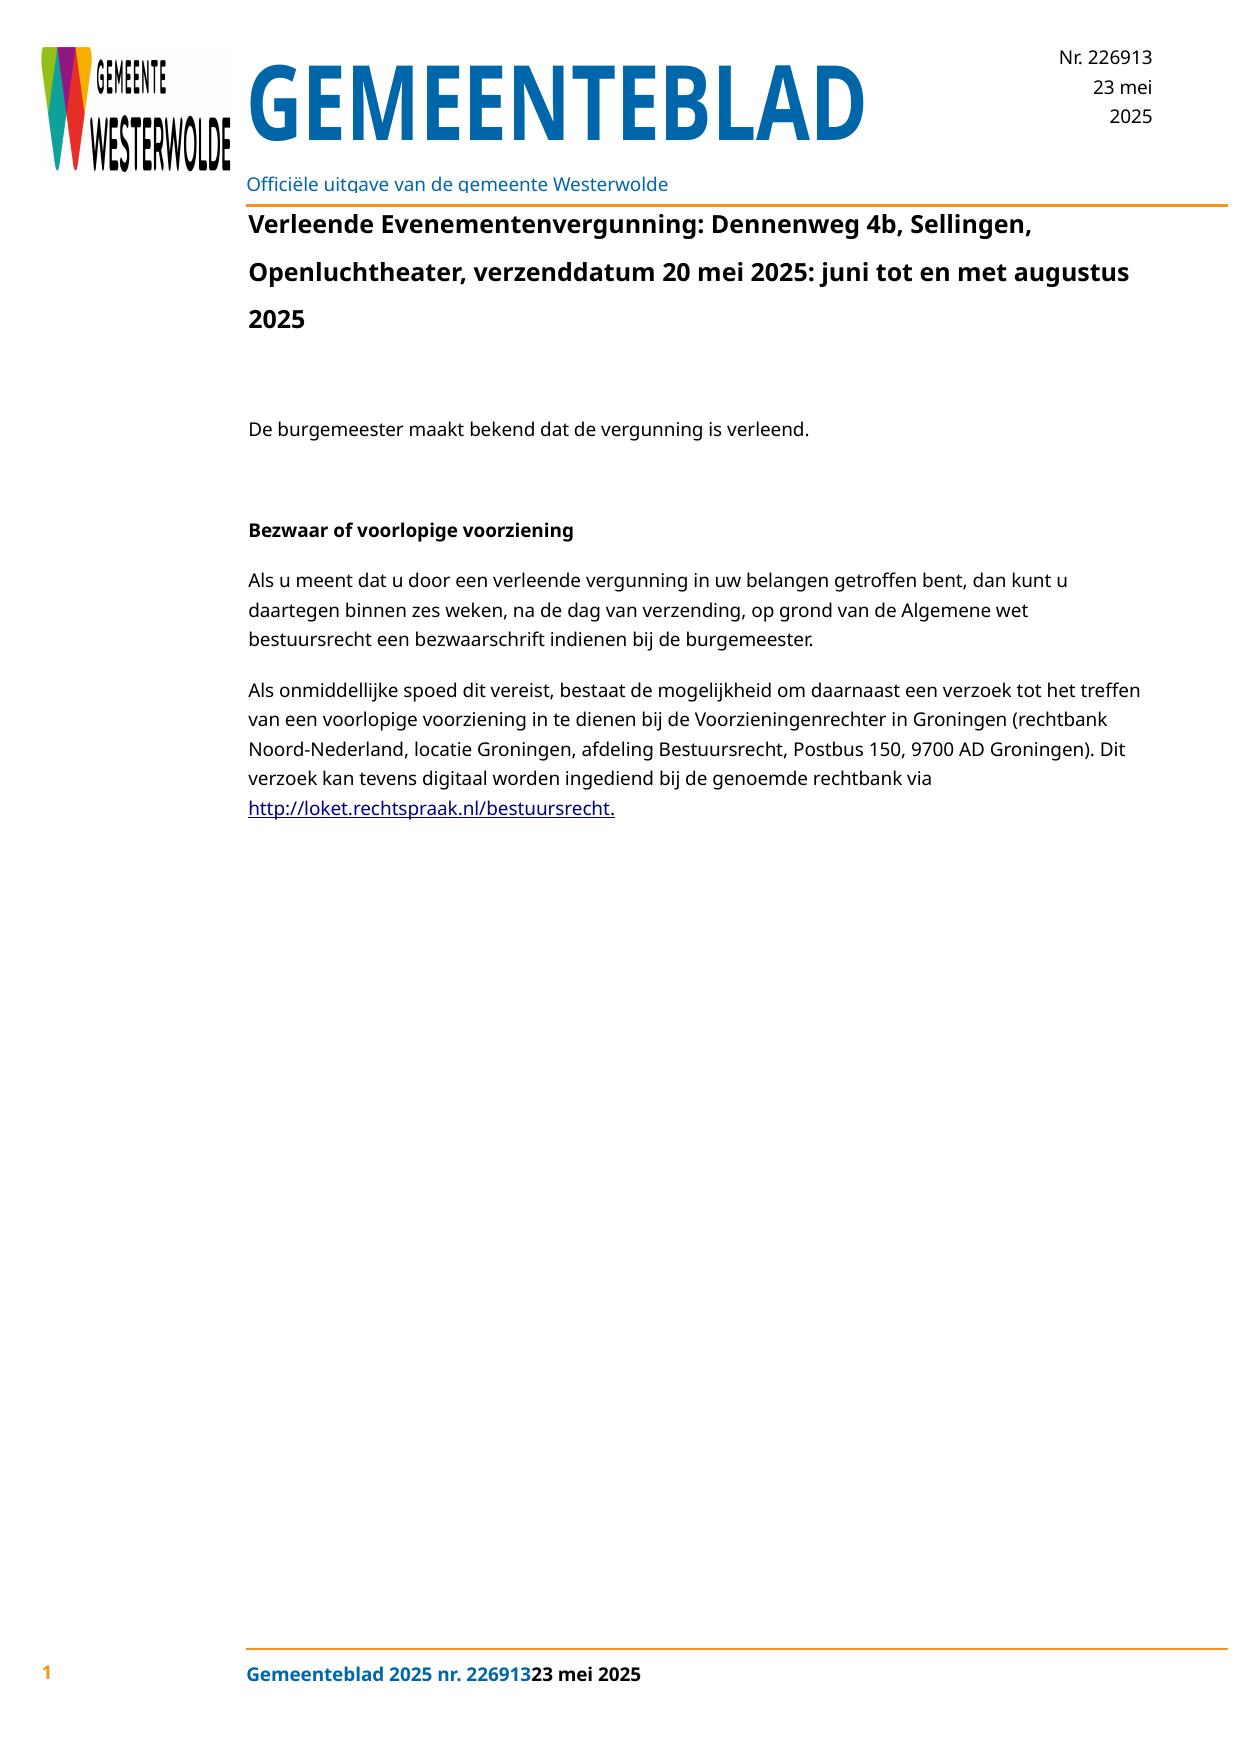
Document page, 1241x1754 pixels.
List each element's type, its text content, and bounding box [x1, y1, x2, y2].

picture [41, 47, 231, 172]
text Bezwaar of voorlopige voorziening [248, 517, 1152, 542]
text Verleende Evenementenvergunning: Dennenweg 4b, Sellingen, Openluchtheater, verzenddatum 20 mei 2025: juni tot en met augustus 2025 [248, 207, 1152, 336]
text Als u meent dat u door een verleende vergunning in uw belangen getroffen bent, dan kunt u daartegen binnen zes weken, na de dag van verzending, op grond van de Algemene wet bestuursrecht een bezwaarschrift indienen bij de burgemeester. [248, 567, 1152, 652]
text Als onmiddellijke spoed dit vereist, bestaat de mogelijkheid om daarnaast een verzoek tot het treffen van een voorlopige voorziening in te dienen bij de Voorzieningenrechter in Groningen (rechtbank Noord-Nederland, locatie Groningen, afdeling Bestuursrecht, Postbus 150, 9700 AD Groningen). Dit verzoek kan tevens digitaal worden ingediend bij de genoemde rechtbank via http://loket.rechtspraak.nl/bestuursrecht. [248, 677, 1152, 821]
text De burgemeester maakt bekend dat de vergunning is verleend. [248, 416, 1152, 442]
